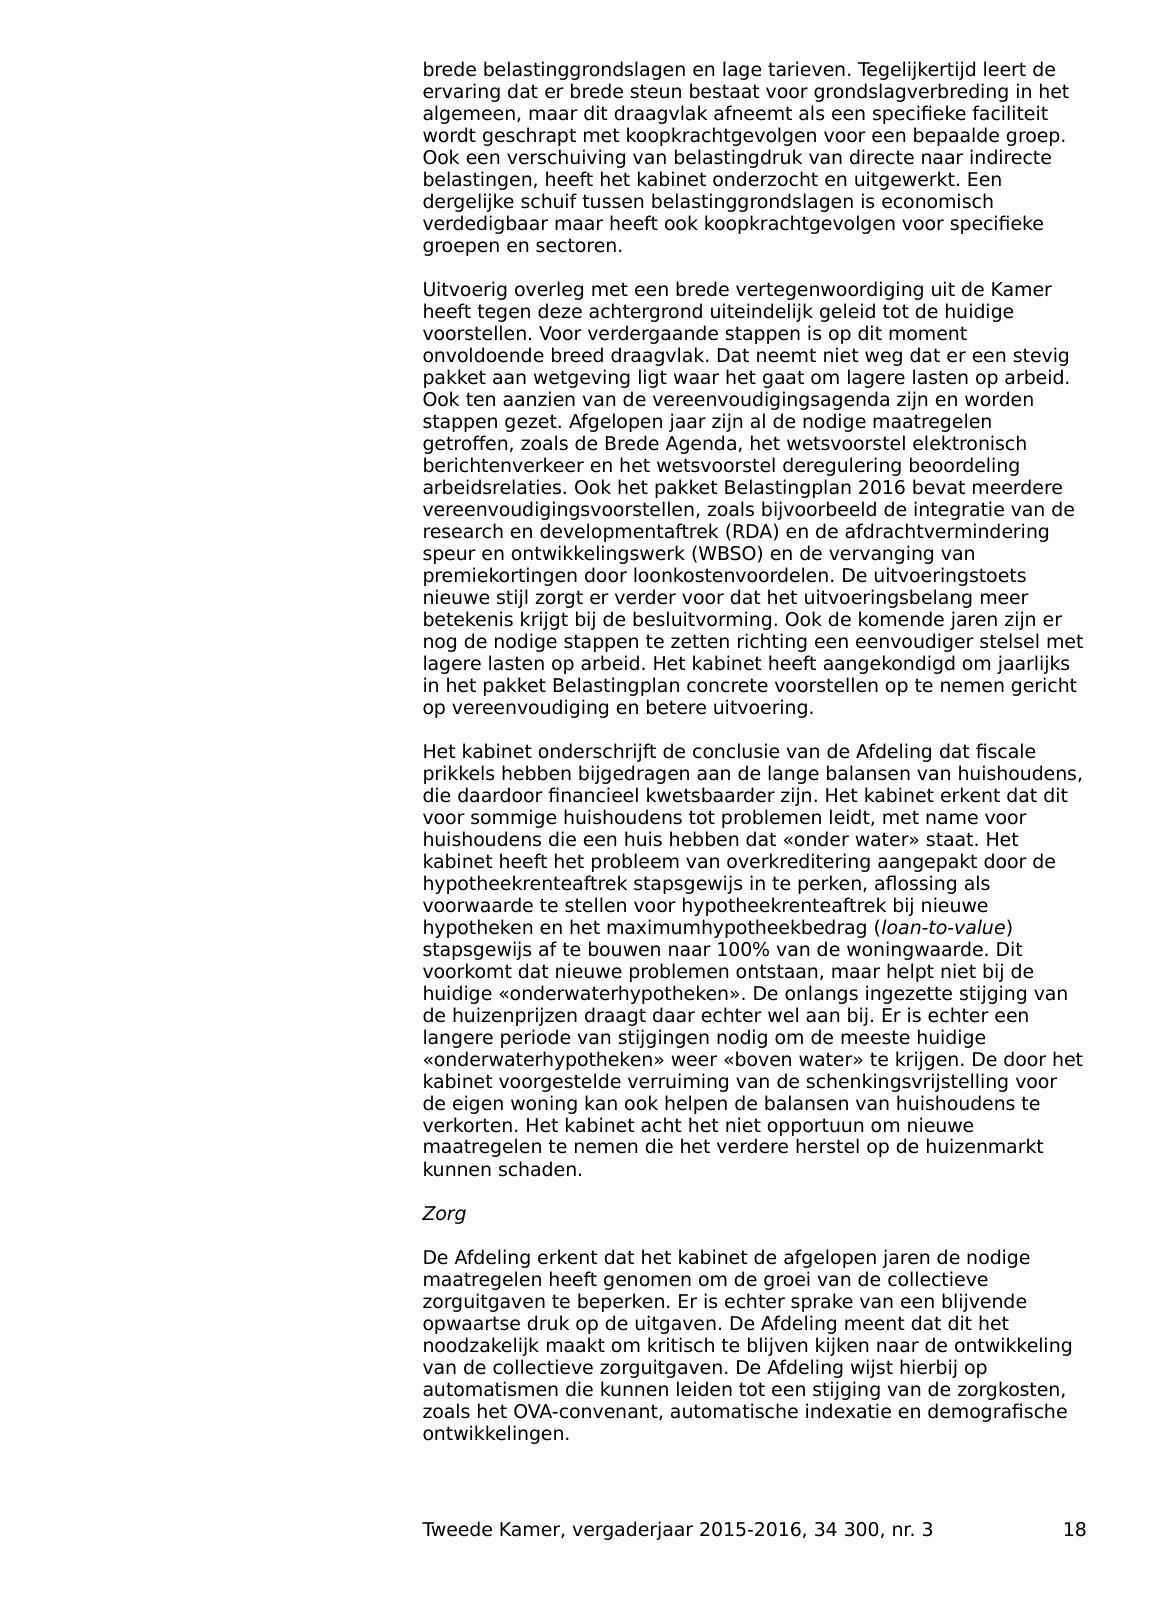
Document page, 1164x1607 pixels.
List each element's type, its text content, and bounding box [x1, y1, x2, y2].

text De Afdeling erkent dat het kabinet de afgelopen jaren de nodige maatregelen heeft genomen om de groei van de collectieve zorguitgaven te beperken. Er is echter sprake van een blijvende opwaartse druk op de uitgaven. De Afdeling meent dat dit het noodzakelijk maakt om kritisch te blijven kijken naar de ontwikkeling van de collectieve zorguitgaven. De Afdeling wijst hierbij op automatismen die kunnen leiden tot een stijging van de zorgkosten, zoals het OVA-convenant, automatische indexatie en demografische ontwikkelingen. [422, 1247, 1087, 1444]
text Het kabinet onderschrijft de conclusie van de Afdeling dat fiscale prikkels hebben bijgedragen aan de lange balansen van huishoudens, die daardoor financieel kwetsbaarder zijn. Het kabinet erkent dat dit voor sommige huishoudens tot problemen leidt, met name voor huishoudens die een huis hebben dat «onder water» staat. Het kabinet heeft het probleem van overkreditering aangepakt door de hypotheekrenteaftrek stapsgewijs in te perken, aflossing als voorwaarde te stellen voor hypotheekrenteaftrek bij nieuwe hypotheken en het maximumhypotheekbedrag (loan-to-value) stapsgewijs af te bouwen naar 100% van de woningwaarde. Dit voorkomt dat nieuwe problemen ontstaan, maar helpt niet bij de huidige «onderwaterhypotheken». De onlangs ingezette stijging van de huizenprijzen draagt daar echter wel aan bij. Er is echter een langere periode van stijgingen nodig om de meeste huidige «onderwaterhypotheken» weer «boven water» te krijgen. De door het kabinet voorgestelde verruiming van de schenkingsvrijstelling voor de eigen woning kan ook helpen de balansen van huishoudens te verkorten. Het kabinet acht het niet opportuun om nieuwe maatregelen te nemen die het verdere herstel op de huizenmarkt kunnen schaden. [422, 741, 1087, 1180]
text Uitvoerig overleg met een brede vertegenwoordiging uit de Kamer heeft tegen deze achtergrond uiteindelijk geleid tot de huidige voorstellen. Voor verdergaande stappen is op dit moment onvoldoende breed draagvlak. Dat neemt niet weg dat er een stevig pakket aan wetgeving ligt waar het gaat om lagere lasten op arbeid. Ook ten aanzien van de vereenvoudigingsagenda zijn en worden stappen gezet. Afgelopen jaar zijn al de nodige maatregelen getroffen, zoals de Brede Agenda, het wetsvoorstel elektronisch berichtenverkeer en het wetsvoorstel deregulering beoordeling arbeidsrelaties. Ook het pakket Belastingplan 2016 bevat meerdere vereenvoudigingsvoorstellen, zoals bijvoorbeeld de integratie van de research en developmentaftrek (RDA) en de afdrachtvermindering speur en ontwikkelingswerk (WBSO) en de vervanging van premiekortingen door loonkostenvoordelen. De uitvoeringstoets nieuwe stijl zorgt er verder voor dat het uitvoeringsbelang meer betekenis krijgt bij de besluitvorming. Ook de komende jaren zijn er nog de nodige stappen te zetten richting een eenvoudiger stelsel met lagere lasten op arbeid. Het kabinet heeft aangekondigd om jaarlijks in het pakket Belastingplan concrete voorstellen op te nemen gericht op vereenvoudiging en betere uitvoering. [422, 279, 1087, 719]
text brede belastinggrondslagen en lage tarieven. Tegelijkertijd leert de ervaring dat er brede steun bestaat voor grondslagverbreding in het algemeen, maar dit draagvlak afneemt als een specifieke faciliteit wordt geschrapt met koopkrachtgevolgen voor een bepaalde groep. Ook een verschuiving van belastingdruk van directe naar indirecte belastingen, heeft het kabinet onderzocht en uitgewerkt. Een dergelijke schuif tussen belastinggrondslagen is economisch verdedigbaar maar heeft ook koopkrachtgevolgen voor specifieke groepen en sectoren. [422, 59, 1087, 257]
subtitle Zorg [422, 1203, 1087, 1224]
